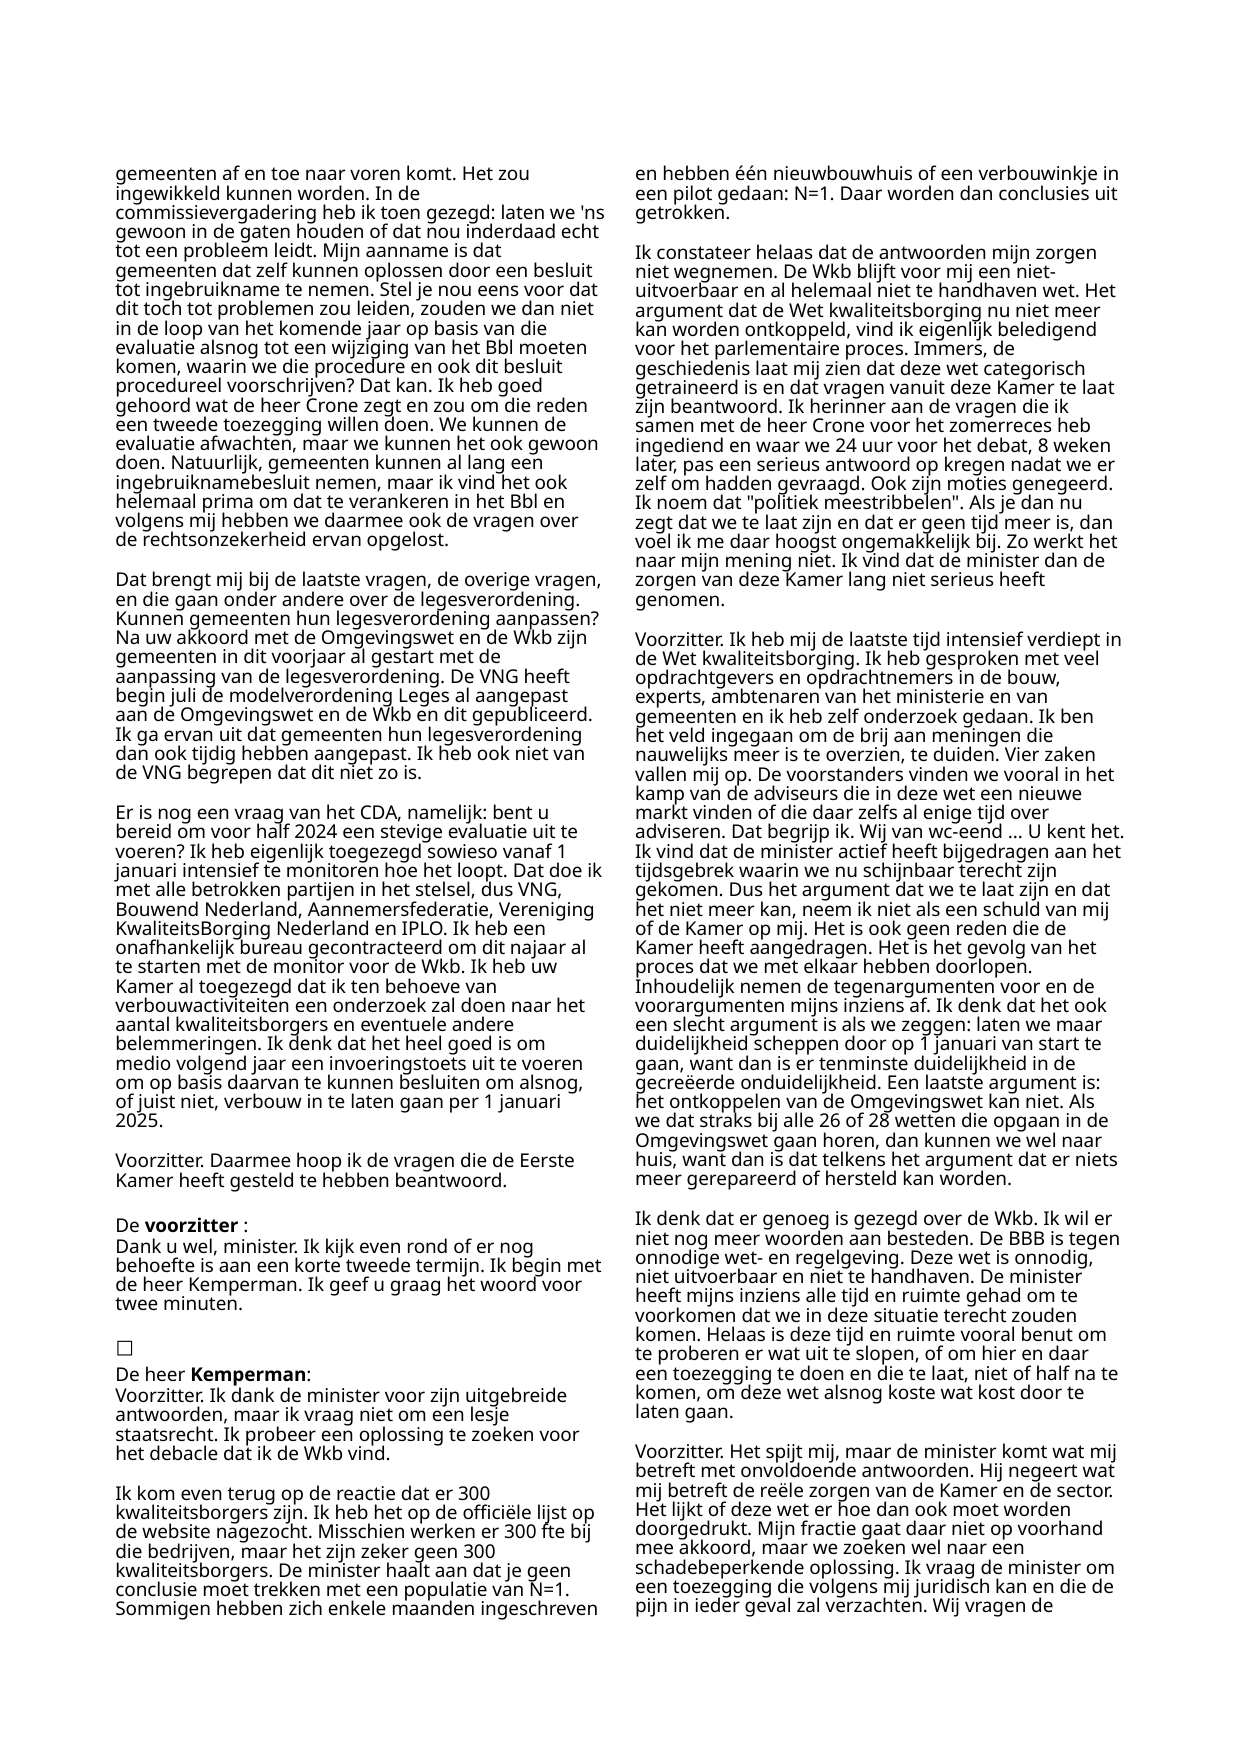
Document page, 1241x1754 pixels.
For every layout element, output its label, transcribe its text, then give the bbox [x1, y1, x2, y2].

text Ik constateer helaas dat de antwoorden mijn zorgen niet wegnemen. De Wkb blijft voor mij een niet-uitvoerbaar en al helemaal niet te handhaven wet. Het argument dat de Wet kwaliteitsborging nu niet meer kan worden ontkoppeld, vind ik eigenlijk beledigend voor het parlementaire proces. Immers, de geschiedenis laat mij zien dat deze wet categorisch getraineerd is en dat vragen vanuit deze Kamer te laat zijn beantwoord. Ik herinner aan de vragen die ik samen met de heer Crone voor het zomerreces heb ingediend en waar we 24 uur voor het debat, 8 weken later, pas een serieus antwoord op kregen nadat we er zelf om hadden gevraagd. Ook zijn moties genegeerd. Ik noem dat "politiek meestribbelen". Als je dan nu zegt dat we te laat zijn en dat er geen tijd meer is, dan voel ik me daar hoogst ongemakkelijk bij. Zo werkt het naar mijn mening niet. Ik vind dat de minister dan de zorgen van deze Kamer lang niet serieus heeft genomen. [635, 244, 1125, 610]
text Voorzitter. Daarmee hoop ik de vragen die de Eerste Kamer heeft gesteld te hebben beantwoord. [115, 1152, 605, 1191]
text Voorzitter. Het spijt mij, maar de minister komt wat mij betreft met onvoldoende antwoorden. Hij negeert wat mij betreft de reële zorgen van de Kamer en de sector. Het lijkt of deze wet er hoe dan ook moet worden doorgedrukt. Mijn fractie gaat daar niet op voorhand mee akkoord, maar we zoeken wel naar een schadebeperkende oplossing. Ik vraag de minister om een toezegging die volgens mij juridisch kan en die de pijn in ieder geval zal verzachten. Wij vragen de [635, 1443, 1125, 1616]
text De voorzitter : [115, 1212, 605, 1238]
text Ik kom even terug op de reactie dat er 300 kwaliteitsborgers zijn. Ik heb het op de officiële lijst op de website nagezocht. Misschien werken er 300 fte bij die bedrijven, maar het zijn zeker geen 300 kwaliteitsborgers. De minister haalt aan dat je geen conclusie moet trekken met een populatie van N=1. Sommigen hebben zich enkele maanden ingeschreven [115, 1485, 605, 1620]
text Dat brengt mij bij de laatste vragen, de overige vragen, en die gaan onder andere over de legesverordening. Kunnen gemeenten hun legesverordening aanpassen? Na uw akkoord met de Omgevingswet en de Wkb zijn gemeenten in dit voorjaar al gestart met de aanpassing van de legesverordening. De VNG heeft begin juli de modelverordening Leges al aangepast aan de Omgevingswet en de Wkb en dit gepubliceerd. Ik ga ervan uit dat gemeenten hun legesverordening dan ook tijdig hebben aangepast. Ik heb ook niet van de VNG begrepen dat dit niet zo is. [115, 571, 605, 783]
text gemeenten af en toe naar voren komt. Het zou ingewikkeld kunnen worden. In de commissievergadering heb ik toen gezegd: laten we 'ns gewoon in de gaten houden of dat nou inderdaad echt tot een probleem leidt. Mijn aanname is dat gemeenten dat zelf kunnen oplossen door een besluit tot ingebruikname te nemen. Stel je nou eens voor dat dit toch tot problemen zou leiden, zouden we dan niet in de loop van het komende jaar op basis van die evaluatie alsnog tot een wijziging van het Bbl moeten komen, waarin we die procedure en ook dit besluit procedureel voorschrijven? Dat kan. Ik heb goed gehoord wat de heer Crone zegt en zou om die reden een tweede toezegging willen doen. We kunnen de evaluatie afwachten, maar we kunnen het ook gewoon doen. Natuurlijk, gemeenten kunnen al lang een ingebruiknamebesluit nemen, maar ik vind het ook helemaal prima om dat te verankeren in het Bbl en volgens mij hebben we daarmee ook de vragen over de rechtsonzekerheid ervan opgelost. [115, 165, 605, 551]
text De heer Kemperman: [115, 1361, 605, 1387]
text ⬜ [115, 1336, 605, 1361]
text en hebben één nieuwbouwhuis of een verbouwinkje in een pilot gedaan: N=1. Daar worden dan conclusies uit getrokken. [635, 165, 1125, 223]
text Dank u wel, minister. Ik kijk even rond of er nog behoefte is aan een korte tweede termijn. Ik begin met de heer Kemperman. Ik geef u graag het woord voor twee minuten. [115, 1238, 605, 1315]
text Ik denk dat er genoeg is gezegd over de Wkb. Ik wil er niet nog meer woorden aan besteden. De BBB is tegen onnodige wet- en regelgeving. Deze wet is onnodig, niet uitvoerbaar en niet te handhaven. De minister heeft mijns inziens alle tijd en ruimte gehad om te voorkomen dat we in deze situatie terecht zouden komen. Helaas is deze tijd en ruimte vooral benut om te proberen er wat uit te slopen, of om hier en daar een toezegging te doen en die te laat, niet of half na te komen, om deze wet alsnog koste wat kost door te laten gaan. [635, 1210, 1125, 1422]
text Voorzitter. Ik heb mij de laatste tijd intensief verdiept in de Wet kwaliteitsborging. Ik heb gesproken met veel opdrachtgevers en opdrachtnemers in de bouw, experts, ambtenaren van het ministerie en van gemeenten en ik heb zelf onderzoek gedaan. Ik ben het veld ingegaan om de brij aan meningen die nauwelijks meer is te overzien, te duiden. Vier zaken vallen mij op. De voorstanders vinden we vooral in het kamp van de adviseurs die in deze wet een nieuwe markt vinden of die daar zelfs al enige tijd over adviseren. Dat begrijp ik. Wij van wc-eend ... U kent het. Ik vind dat de minister actief heeft bijgedragen aan het tijdsgebrek waarin we nu schijnbaar terecht zijn gekomen. Dus het argument dat we te laat zijn en dat het niet meer kan, neem ik niet als een schuld van mij of de Kamer op mij. Het is ook geen reden die de Kamer heeft aangedragen. Het is het gevolg van het proces dat we met elkaar hebben doorlopen. Inhoudelijk nemen de tegenargumenten voor en de voorargumenten mijns inziens af. Ik denk dat het ook een slecht argument is als we zeggen: laten we maar duidelijkheid scheppen door op 1 januari van start te gaan, want dan is er tenminste duidelijkheid in de gecreëerde onduidelijkheid. Een laatste argument is: het ontkoppelen van de Omgevingswet kan niet. Als we dat straks bij alle 26 of 28 wetten die opgaan in de Omgevingswet gaan horen, dan kunnen we wel naar huis, want dan is dat telkens het argument dat er niets meer gerepareerd of hersteld kan worden. [635, 631, 1125, 1189]
text Voorzitter. Ik dank de minister voor zijn uitgebreide antwoorden, maar ik vraag niet om een lesje staatsrecht. Ik probeer een oplossing te zoeken voor het debacle dat ik de Wkb vind. [115, 1387, 605, 1464]
text Er is nog een vraag van het CDA, namelijk: bent u bereid om voor half 2024 een stevige evaluatie uit te voeren? Ik heb eigenlijk toegezegd sowieso vanaf 1 januari intensief te monitoren hoe het loopt. Dat doe ik met alle betrokken partijen in het stelsel, dus VNG, Bouwend Nederland, Aannemersfederatie, Vereniging KwaliteitsBorging Nederland en IPLO. Ik heb een onafhankelijk bureau gecontracteerd om dit najaar al te starten met de monitor voor de Wkb. Ik heb uw Kamer al toegezegd dat ik ten behoeve van verbouwactiviteiten een onderzoek zal doen naar het aantal kwaliteitsborgers en eventuele andere belemmeringen. Ik denk dat het heel goed is om medio volgend jaar een invoeringstoets uit te voeren om op basis daarvan te kunnen besluiten om alsnog, of juist niet, verbouw in te laten gaan per 1 januari 2025. [115, 804, 605, 1132]
